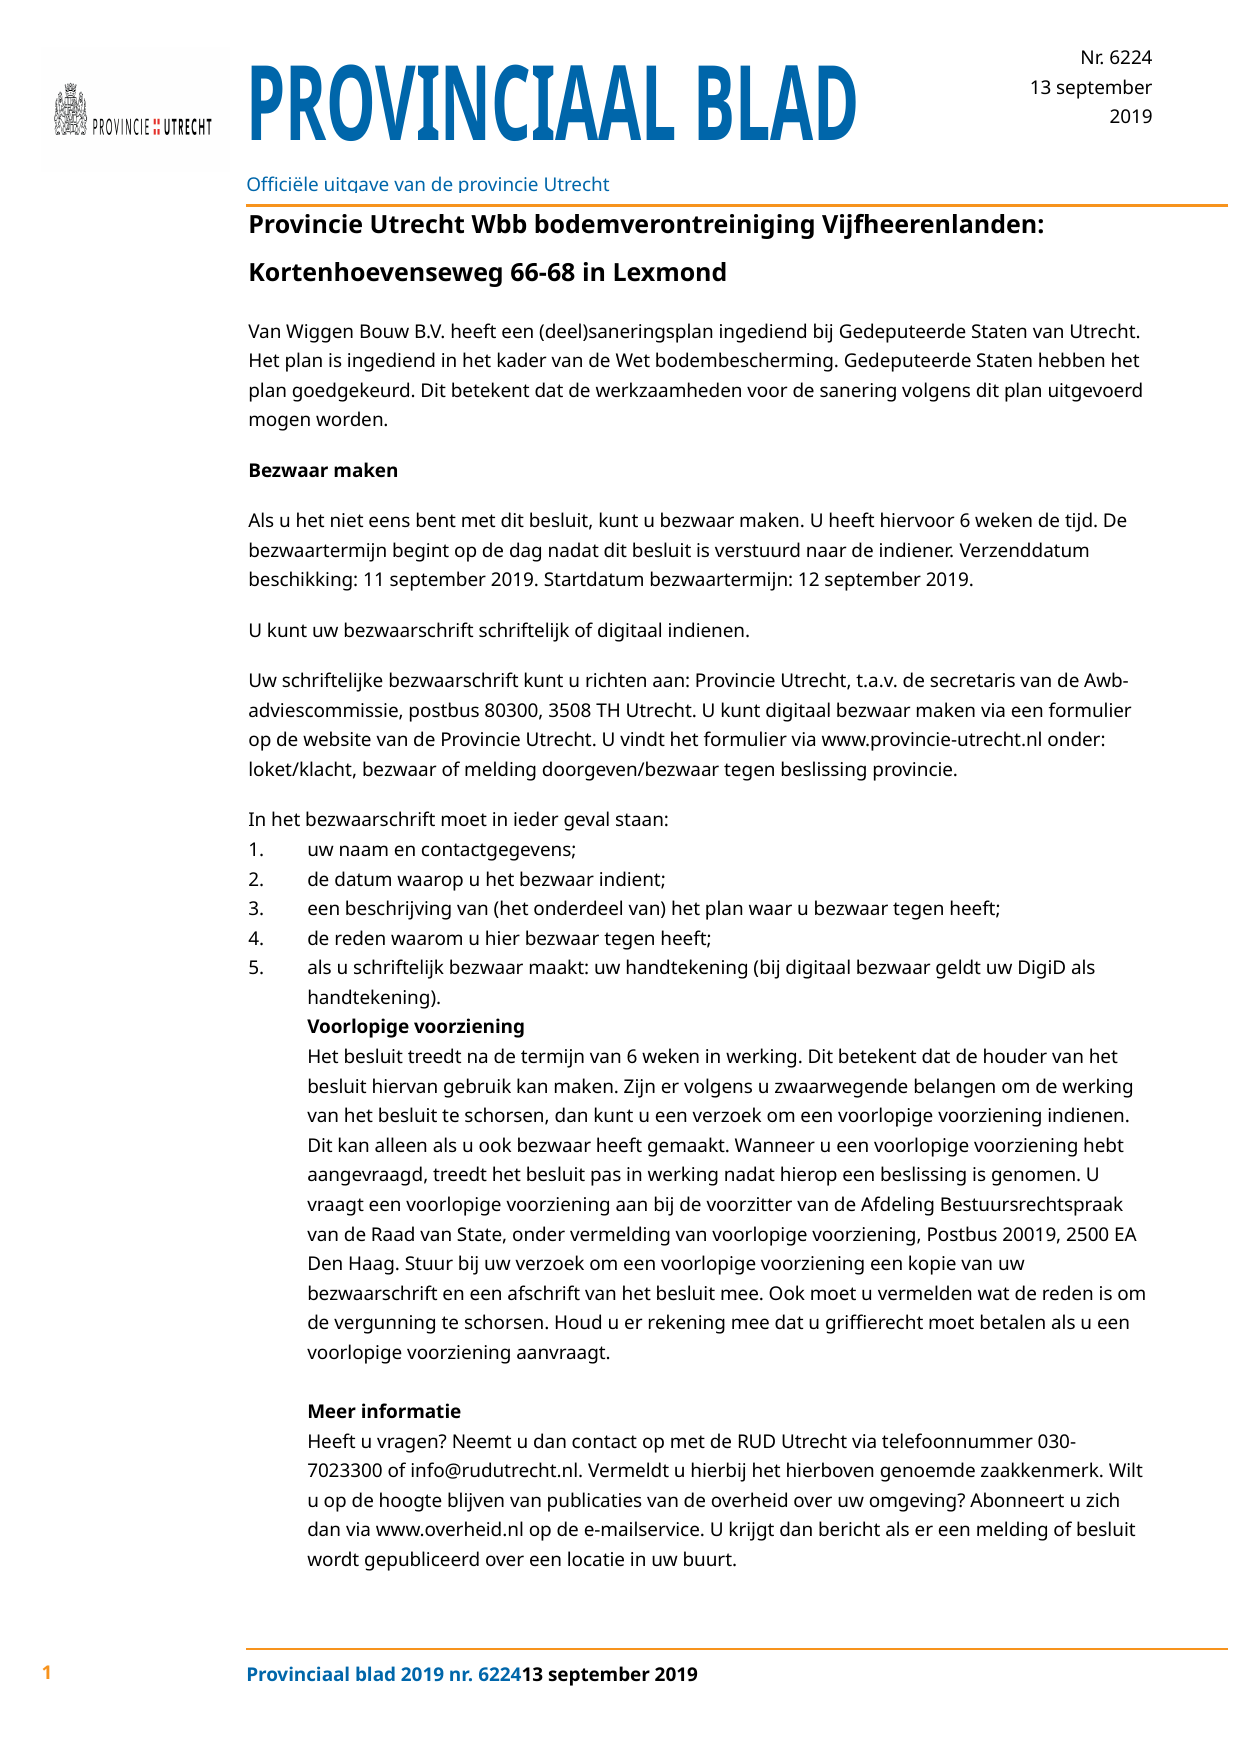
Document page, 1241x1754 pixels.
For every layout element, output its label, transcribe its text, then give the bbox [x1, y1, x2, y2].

list Het besluit treedt na de termijn van 6 weken in werking. Dit betekent dat de houder van het besluit hiervan gebruik kan maken. Zijn er volgens u zwaarwegende belangen om de werking van het besluit te schorsen, dan kunt u een verzoek om een voorlopige voorziening indienen. Dit kan alleen als u ook bezwaar heeft gemaakt. Wanneer u een voorlopige voorziening hebt aangevraagd, treedt het besluit pas in werking nadat hierop een beslissing is genomen. U vraagt een voorlopige voorziening aan bij de voorzitter van de Afdeling Bestuursrechtspraak van de Raad van State, onder vermelding van voorlopige voorziening, Postbus 20019, 2500 EA Den Haag. Stuur bij uw verzoek om een voorlopige voorziening een kopie van uw bezwaarschrift en een afschrift van het besluit mee. Ook moet u vermelden wat de reden is om de vergunning te schorsen. Houd u er rekening mee dat u griffierecht moet betalen als u een voorlopige voorziening aanvraagt. [248, 1043, 1152, 1365]
list een beschrijving van (het onderdeel van) het plan waar u bezwaar tegen heeft; [248, 895, 1152, 921]
list uw naam en contactgegevens; [248, 836, 1152, 862]
text Uw schriftelijke bezwaarschrift kunt u richten aan: Provincie Utrecht, t.a.v. de secretaris van de Awb-adviescommissie, postbus 80300, 3508 TH Utrecht. U kunt digitaal bezwaar maken via een formulier op de website van de Provincie Utrecht. U vindt het formulier via www.provincie-utrecht.nl onder: loket/klacht, bezwaar of melding doorgeven/bezwaar tegen beslissing provincie. [248, 667, 1152, 782]
text Als u het niet eens bent met dit besluit, kunt u bezwaar maken. U heeft hiervoor 6 weken de tijd. De bezwaartermijn begint op de dag nadat dit besluit is verstuurd naar de indiener. Verzenddatum beschikking: 11 september 2019. Startdatum bezwaartermijn: 12 september 2019. [248, 507, 1152, 592]
text Provincie Utrecht Wbb bodemverontreiniging Vijfheerenlanden: Kortenhoevenseweg 66-68 in Lexmond [248, 207, 1152, 288]
list de datum waarop u het bezwaar indient; [248, 866, 1152, 892]
list Meer informatie [248, 1398, 1152, 1424]
text In het bezwaarschrift moet in ieder geval staan: [248, 807, 1152, 832]
list de reden waarom u hier bezwaar tegen heeft; [248, 925, 1152, 951]
list Heeft u vragen? Neemt u dan contact op met de RUD Utrecht via telefoonnummer 030-7023300 of info@rudutrecht.nl. Vermeldt u hierbij het hierboven genoemde zaakkenmerk. Wilt u op de hoogte blijven van publicaties van de overheid over uw omgeving? Abonneert u zich dan via www.overheid.nl op de e-mailservice. U krijgt dan bericht als er een melding of besluit wordt gepubliceerd over een locatie in uw buurt. [248, 1428, 1152, 1572]
list als u schriftelijk bezwaar maakt: uw handtekening (bij digitaal bezwaar geldt uw DigiD als handtekening). [248, 954, 1152, 1010]
picture [41, 47, 231, 172]
text U kunt uw bezwaarschrift schriftelijk of digitaal indienen. [248, 617, 1152, 643]
text Van Wiggen Bouw B.V. heeft een (deel)saneringsplan ingediend bij Gedeputeerde Staten van Utrecht. Het plan is ingediend in het kader van de Wet bodembescherming. Gedeputeerde Staten hebben het plan goedgekeurd. Dit betekent dat de werkzaamheden voor de sanering volgens dit plan uitgevoerd mogen worden. [248, 318, 1152, 432]
list Voorlopige voorziening [248, 1014, 1152, 1039]
text Bezwaar maken [248, 457, 1152, 483]
